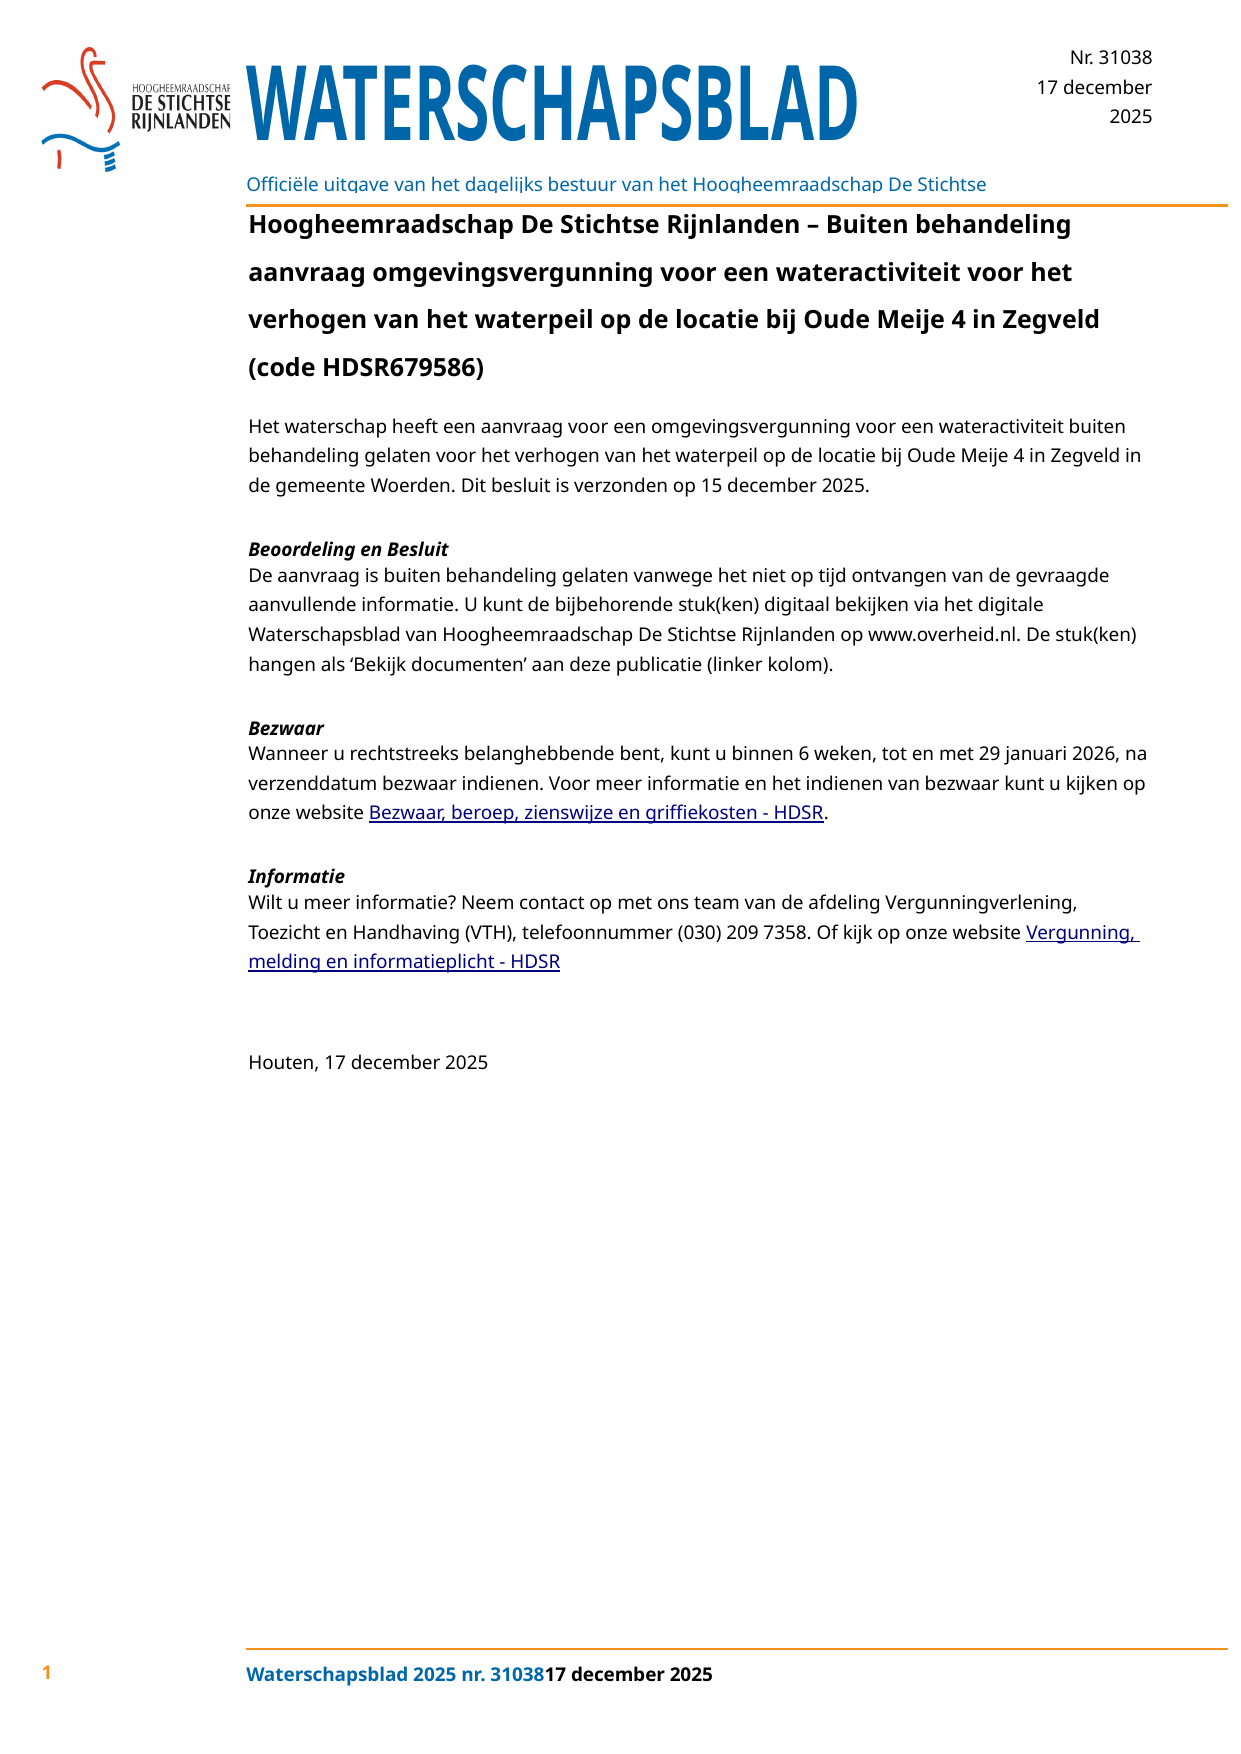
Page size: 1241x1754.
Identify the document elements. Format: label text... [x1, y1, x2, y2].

text Houten, 17 december 2025 [248, 1049, 1152, 1075]
text Hoogheemraadschap De Stichtse Rijnlanden – Buiten behandeling aanvraag omgevingsvergunning voor een wateractiviteit voor het verhogen van het waterpeil op de locatie bij Oude Meije 4 in Zegveld (code HDSR679586) [248, 207, 1152, 384]
text Wilt u meer informatie? Neem contact op met ons team van de afdeling Vergunningverlening, Toezicht en Handhaving (VTH), telefoonnummer (030) 209 7358. Of kijk op onze website Vergunning, melding en informatieplicht - HDSR [248, 889, 1152, 974]
text De aanvraag is buiten behandeling gelaten vanwege het niet op tijd ontvangen van de gevraagde aanvullende informatie. U kunt de bijbehorende stuk(ken) digitaal bekijken via het digitale Waterschapsblad van Hoogheemraadschap De Stichtse Rijnlanden op www.overheid.nl. De stuk(ken) hangen als ‘Bekijk documenten’ aan deze publicatie (linker kolom). [248, 562, 1152, 676]
text Het waterschap heeft een aanvraag voor een omgevingsvergunning voor een wateractiviteit buiten behandeling gelaten voor het verhogen van het waterpeil op de locatie bij Oude Meije 4 in Zegveld in de gemeente Woerden. Dit besluit is verzonden op 15 december 2025. [248, 413, 1152, 498]
picture [41, 47, 231, 172]
text Wanneer u rechtstreeks belanghebbende bent, kunt u binnen 6 weken, tot en met 29 januari 2026, na verzenddatum bezwaar indienen. Voor meer informatie en het indienen van bezwaar kunt u kijken op onze website Bezwaar, beroep, zienswijze en griffiekosten - HDSR. [248, 740, 1152, 825]
text Informatie [248, 863, 1152, 889]
text Bezwaar [248, 715, 1152, 740]
text Beoordeling en Besluit [248, 536, 1152, 562]
